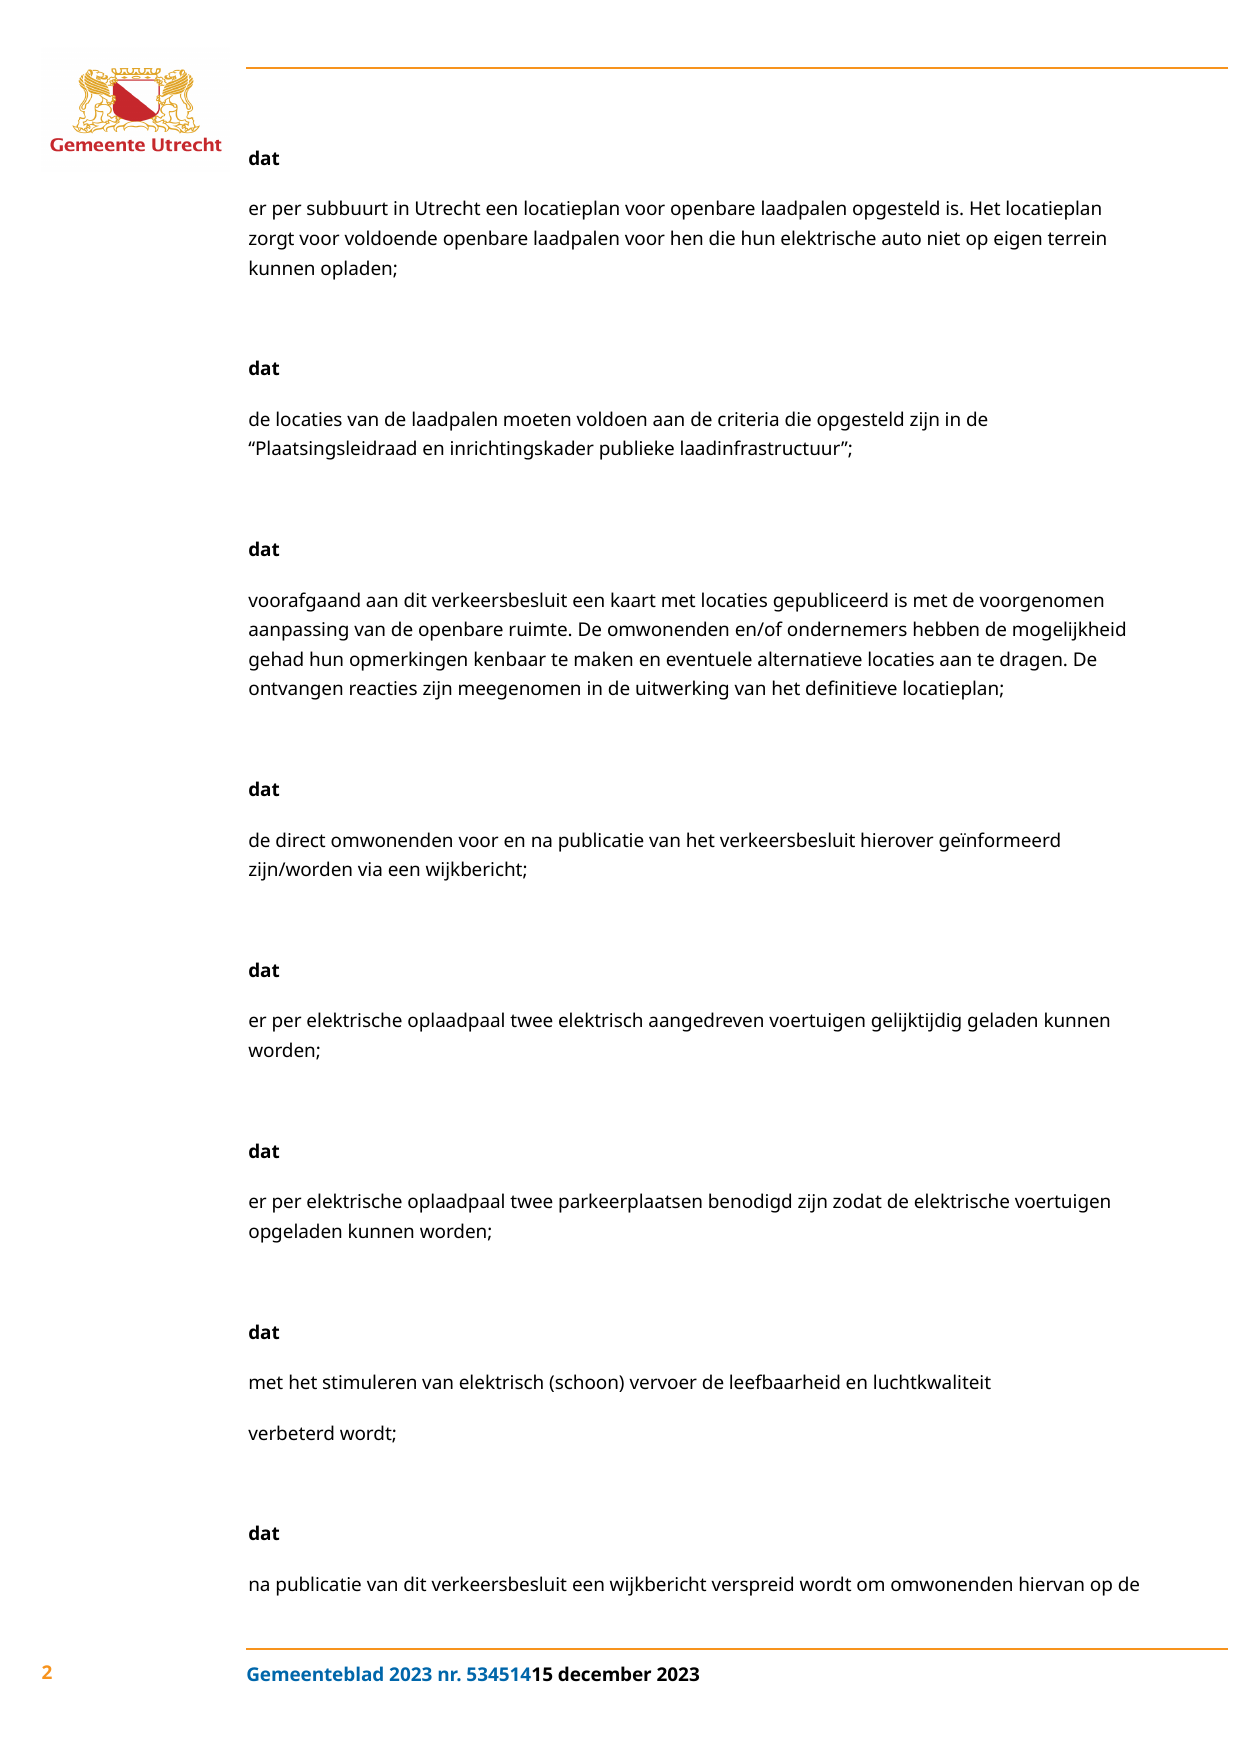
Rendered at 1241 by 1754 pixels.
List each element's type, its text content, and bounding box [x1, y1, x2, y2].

text na publicatie van dit verkeersbesluit een wijkbericht verspreid wordt om omwonenden hiervan op de [248, 1571, 1152, 1597]
text dat [248, 1319, 1152, 1345]
text dat [248, 356, 1152, 381]
text de direct omwonenden voor en na publicatie van het verkeersbesluit hierover geïnformeerd zijn/worden via een wijkbericht; [248, 827, 1152, 882]
text voorafgaand aan dit verkeersbesluit een kaart met locaties gepubliceerd is met de voorgenomen aanpassing van de openbare ruimte. De omwonenden en/of ondernemers hebben de mogelijkheid gehad hun opmerkingen kenbaar te maken en eventuele alternatieve locaties aan te dragen. De ontvangen reacties zijn meegenomen in de uitwerking van het definitieve locatieplan; [248, 587, 1152, 701]
text dat [248, 145, 1152, 171]
text er per elektrische oplaadpaal twee parkeerplaatsen benodigd zijn zodat de elektrische voertuigen opgeladen kunnen worden; [248, 1188, 1152, 1244]
text de locaties van de laadpalen moeten voldoen aan de criteria die opgesteld zijn in de “Plaatsingsleidraad en inrichtingskader publieke laadinfrastructuur”; [248, 406, 1152, 461]
text er per elektrische oplaadpaal twee elektrisch aangedreven voertuigen gelijktijdig geladen kunnen worden; [248, 1008, 1152, 1063]
picture [41, 47, 231, 172]
text verbeterd wordt; [248, 1420, 1152, 1446]
text dat [248, 1521, 1152, 1546]
text dat [248, 1138, 1152, 1164]
text dat [248, 776, 1152, 802]
text dat [248, 536, 1152, 562]
text dat [248, 957, 1152, 983]
text met het stimuleren van elektrisch (schoon) vervoer de leefbaarheid en luchtkwaliteit [248, 1369, 1152, 1395]
text er per subbuurt in Utrecht een locatieplan voor openbare laadpalen opgesteld is. Het locatieplan zorgt voor voldoende openbare laadpalen voor hen die hun elektrische auto niet op eigen terrein kunnen opladen; [248, 196, 1152, 281]
